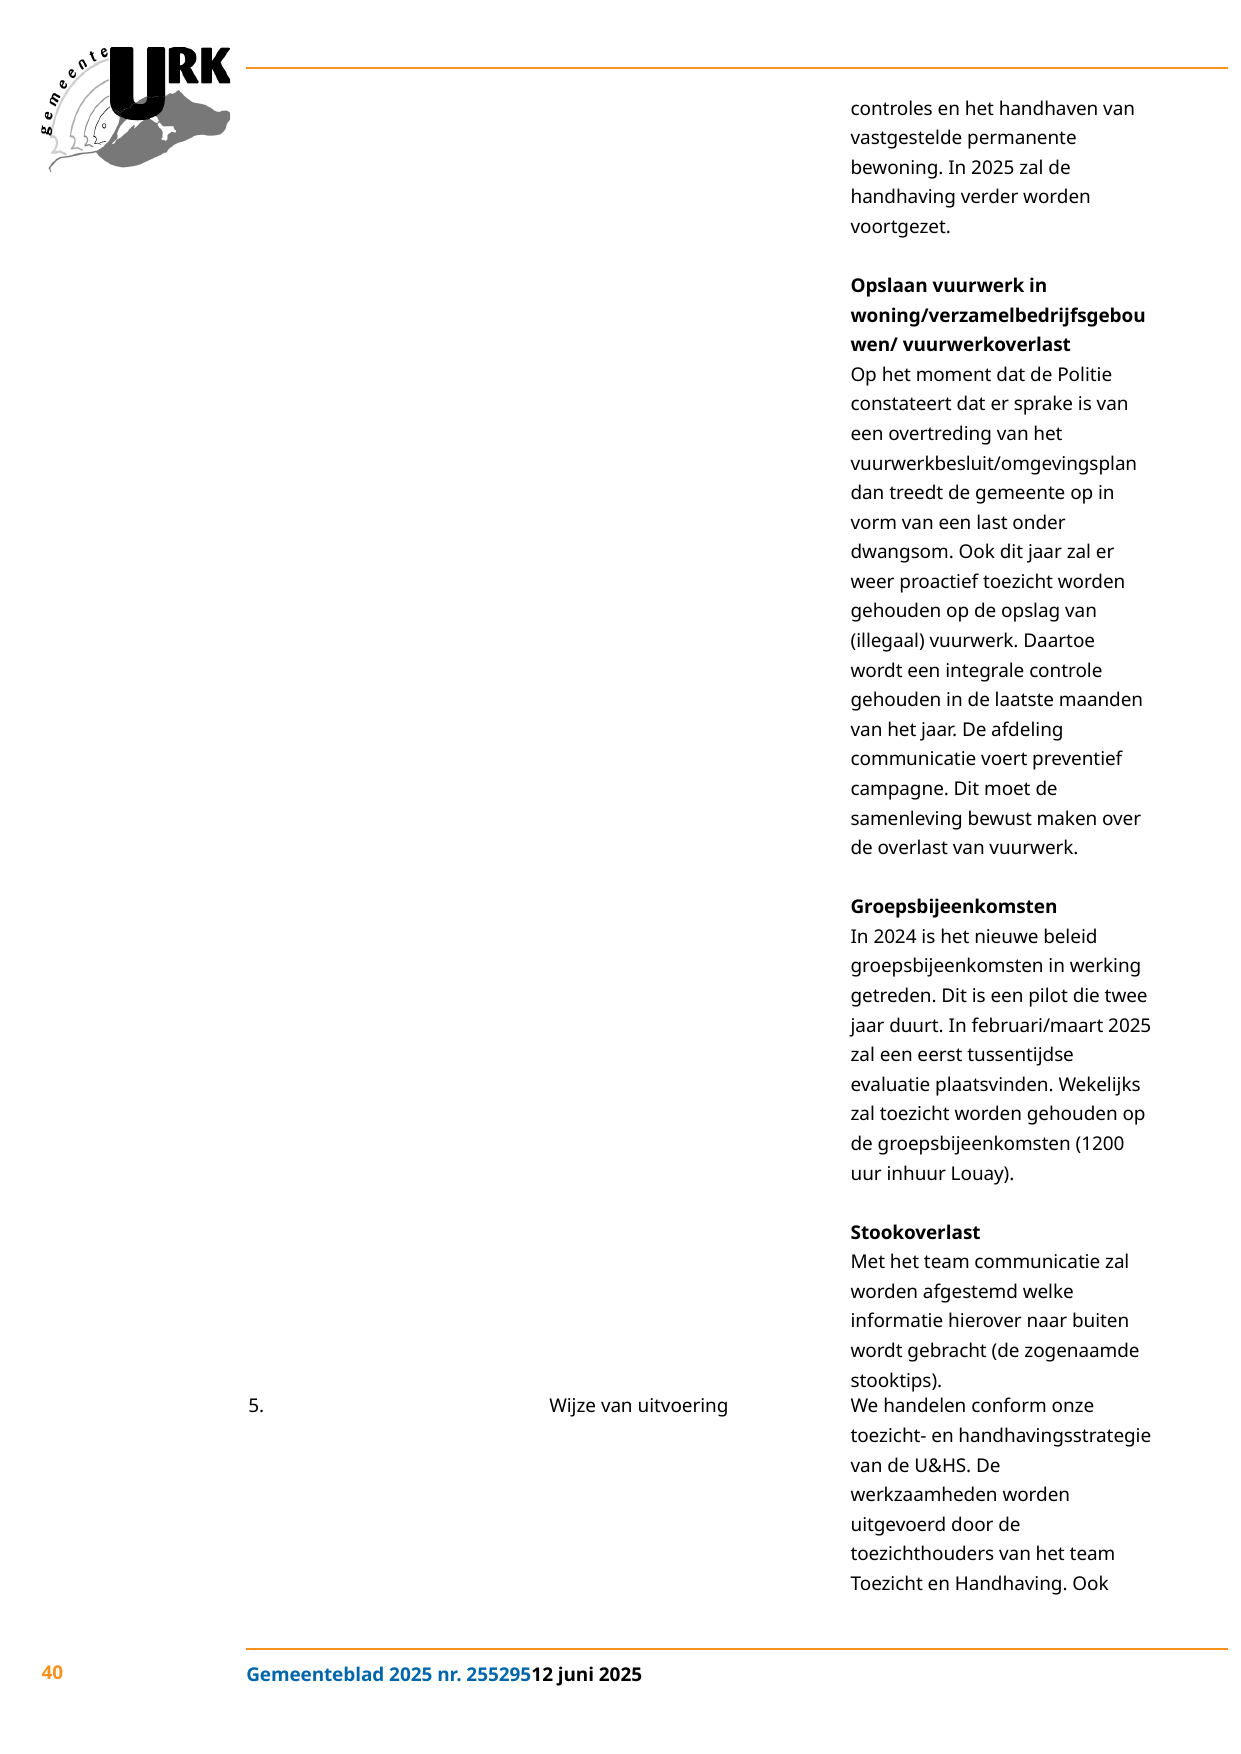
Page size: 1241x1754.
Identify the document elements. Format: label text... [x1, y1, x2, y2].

table_cell controles en het handhaven van vastgestelde permanente bewoning. In 2025 zal de handhaving verder worden voortgezet. Opslaan vuurwerk in woning/verzamelbedrijfsgebouwen/ vuurwerkoverlast Op het moment dat de Politie constateert dat er sprake is van een overtreding van het vuurwerkbesluit/omgevingsplan dan treedt de gemeente op in vorm van een last onder dwangsom. Ook dit jaar zal er weer proactief toezicht worden gehouden op de opslag van (illegaal) vuurwerk. Daartoe wordt een integrale controle gehouden in de laatste maanden van het jaar. De afdeling communicatie voert preventief campagne. Dit moet de samenleving bewust maken over de overlast van vuurwerk. Groepsbijeenkomsten In 2024 is het nieuwe beleid groepsbijeenkomsten in werking getreden. Dit is een pilot die twee jaar duurt. In februari/maart 2025 zal een eerst tussentijdse evaluatie plaatsvinden. Wekelijks zal toezicht worden gehouden op de groepsbijeenkomsten (1200 uur inhuur Louay). Stookoverlast Met het team communicatie zal worden afgestemd welke informatie hierover naar buiten wordt gebracht (de zogenaamde stooktips). [850, 95, 1152, 1393]
table_cell 5. [248, 1393, 549, 1596]
table_cell Wijze van uitvoering [549, 1393, 850, 1596]
picture [41, 47, 231, 172]
table_cell [248, 95, 549, 1393]
table_cell [549, 95, 850, 1393]
table_cell We handelen conform onze toezicht- en handhavingsstrategie van de U&HS. De werkzaamheden worden uitgevoerd door de toezichthouders van het team Toezicht en Handhaving. Ook [850, 1393, 1152, 1596]
